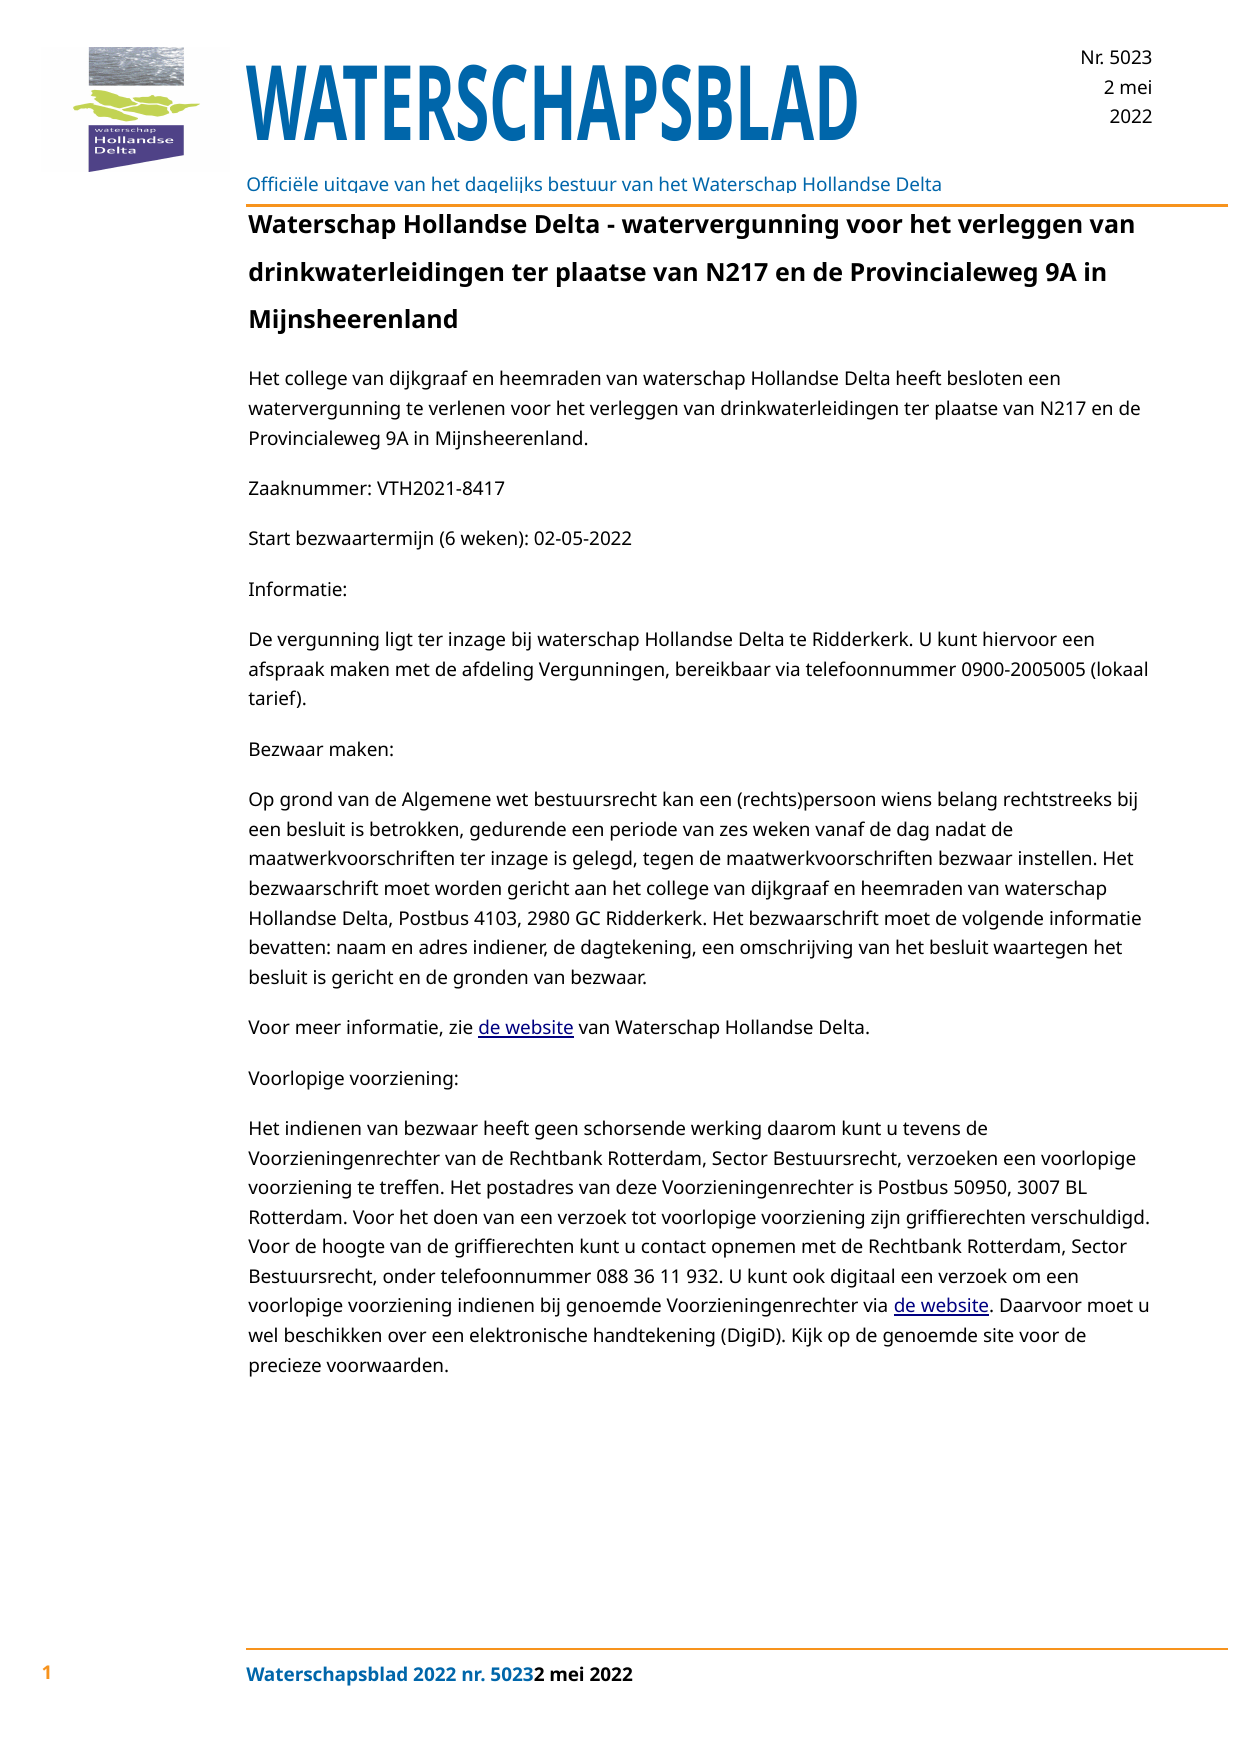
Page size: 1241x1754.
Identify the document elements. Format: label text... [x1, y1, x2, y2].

text Het indienen van bezwaar heeft geen schorsende werking daarom kunt u tevens de Voorzieningenrechter van de Rechtbank Rotterdam, Sector Bestuursrecht, verzoeken een voorlopige voorziening te treffen. Het postadres van deze Voorzieningenrechter is Postbus 50950, 3007 BL Rotterdam. Voor het doen van een verzoek tot voorlopige voorziening zijn griffierechten verschuldigd. Voor de hoogte van de griffierechten kunt u contact opnemen met de Rechtbank Rotterdam, Sector Bestuursrecht, onder telefoonnummer 088 36 11 932. U kunt ook digitaal een verzoek om een voorlopige voorziening indienen bij genoemde Voorzieningenrechter via de website. Daarvoor moet u wel beschikken over een elektronische handtekening (DigiD). Kijk op de genoemde site voor de precieze voorwaarden. [248, 1115, 1152, 1377]
picture [41, 47, 231, 172]
text Waterschap Hollandse Delta - watervergunning voor het verleggen van drinkwaterleidingen ter plaatse van N217 en de Provincialeweg 9A in Mijnsheerenland [248, 207, 1152, 336]
text Voor meer informatie, zie de website van Waterschap Hollandse Delta. [248, 1014, 1152, 1040]
text Informatie: [248, 576, 1152, 602]
text Zaaknummer: VTH2021-8417 [248, 475, 1152, 501]
text De vergunning ligt ter inzage bij waterschap Hollandse Delta te Ridderkerk. U kunt hiervoor een afspraak maken met de afdeling Vergunningen, bereikbaar via telefoonnummer 0900-2005005 (lokaal tarief). [248, 626, 1152, 711]
text Start bezwaartermijn (6 weken): 02-05-2022 [248, 526, 1152, 551]
text Het college van dijkgraaf en heemraden van waterschap Hollandse Delta heeft besloten een watervergunning te verlenen voor het verleggen van drinkwaterleidingen ter plaatse van N217 en de Provincialeweg 9A in Mijnsheerenland. [248, 366, 1152, 450]
text Bezwaar maken: [248, 736, 1152, 762]
text Op grond van de Algemene wet bestuursrecht kan een (rechts)persoon wiens belang rechtstreeks bij een besluit is betrokken, gedurende een periode van zes weken vanaf de dag nadat de maatwerkvoorschriften ter inzage is gelegd, tegen de maatwerkvoorschriften bezwaar instellen. Het bezwaarschrift moet worden gericht aan het college van dijkgraaf en heemraden van waterschap Hollandse Delta, Postbus 4103, 2980 GC Ridderkerk. Het bezwaarschrift moet de volgende informatie bevatten: naam en adres indiener, de dagtekening, een omschrijving van het besluit waartegen het besluit is gericht en de gronden van bezwaar. [248, 786, 1152, 989]
text Voorlopige voorziening: [248, 1065, 1152, 1090]
